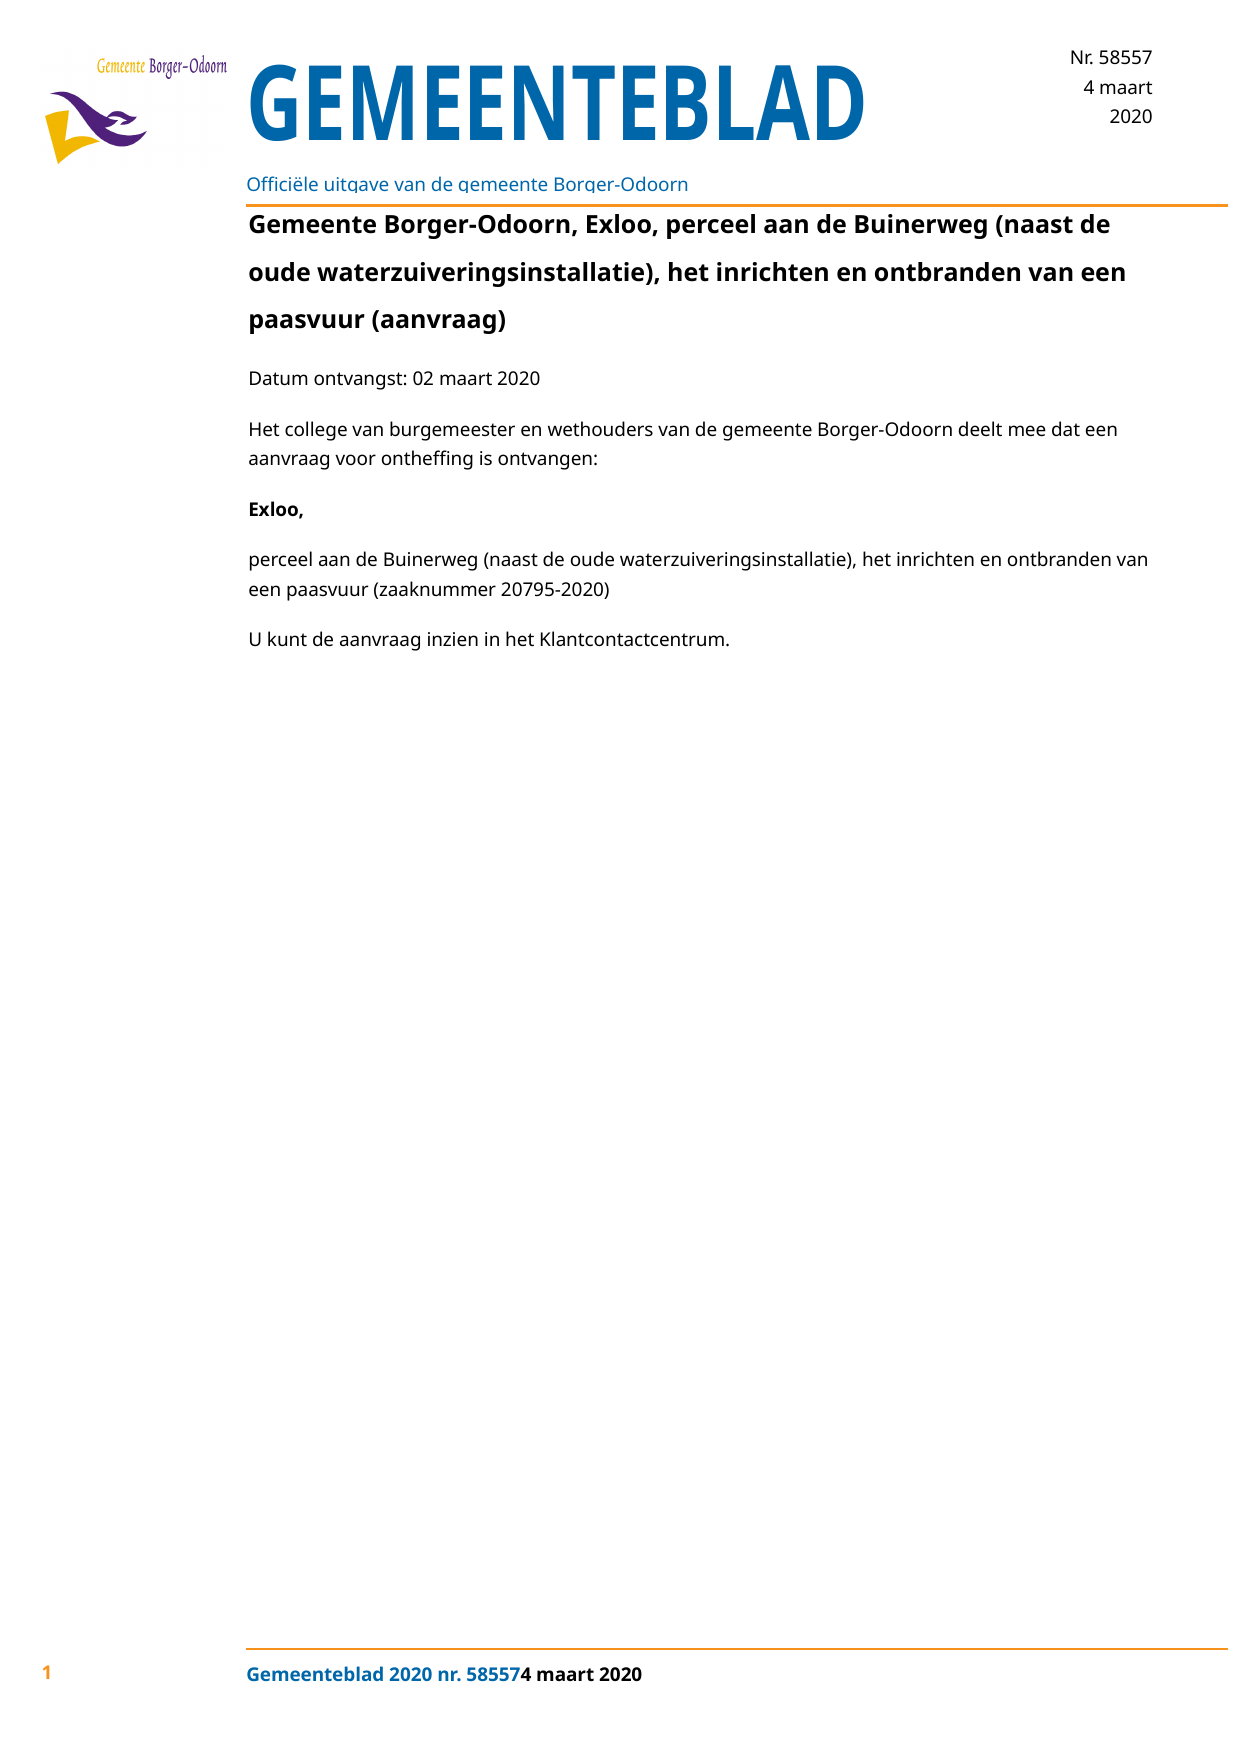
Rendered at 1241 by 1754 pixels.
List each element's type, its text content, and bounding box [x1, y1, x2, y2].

text Gemeente Borger-Odoorn, Exloo, perceel aan de Buinerweg (naast de oude waterzuiveringsinstallatie), het inrichten en ontbranden van een paasvuur (aanvraag) [248, 207, 1152, 336]
text Exloo, [248, 496, 1152, 522]
text perceel aan de Buinerweg (naast de oude waterzuiveringsinstallatie), het inrichten en ontbranden van een paasvuur (zaaknummer 20795-2020) [248, 546, 1152, 602]
picture [41, 47, 231, 172]
text U kunt de aanvraag inzien in het Klantcontactcentrum. [248, 626, 1152, 652]
text Datum ontvangst: 02 maart 2020 [248, 366, 1152, 391]
text Het college van burgemeester en wethouders van de gemeente Borger-Odoorn deelt mee dat een aanvraag voor ontheffing is ontvangen: [248, 416, 1152, 471]
